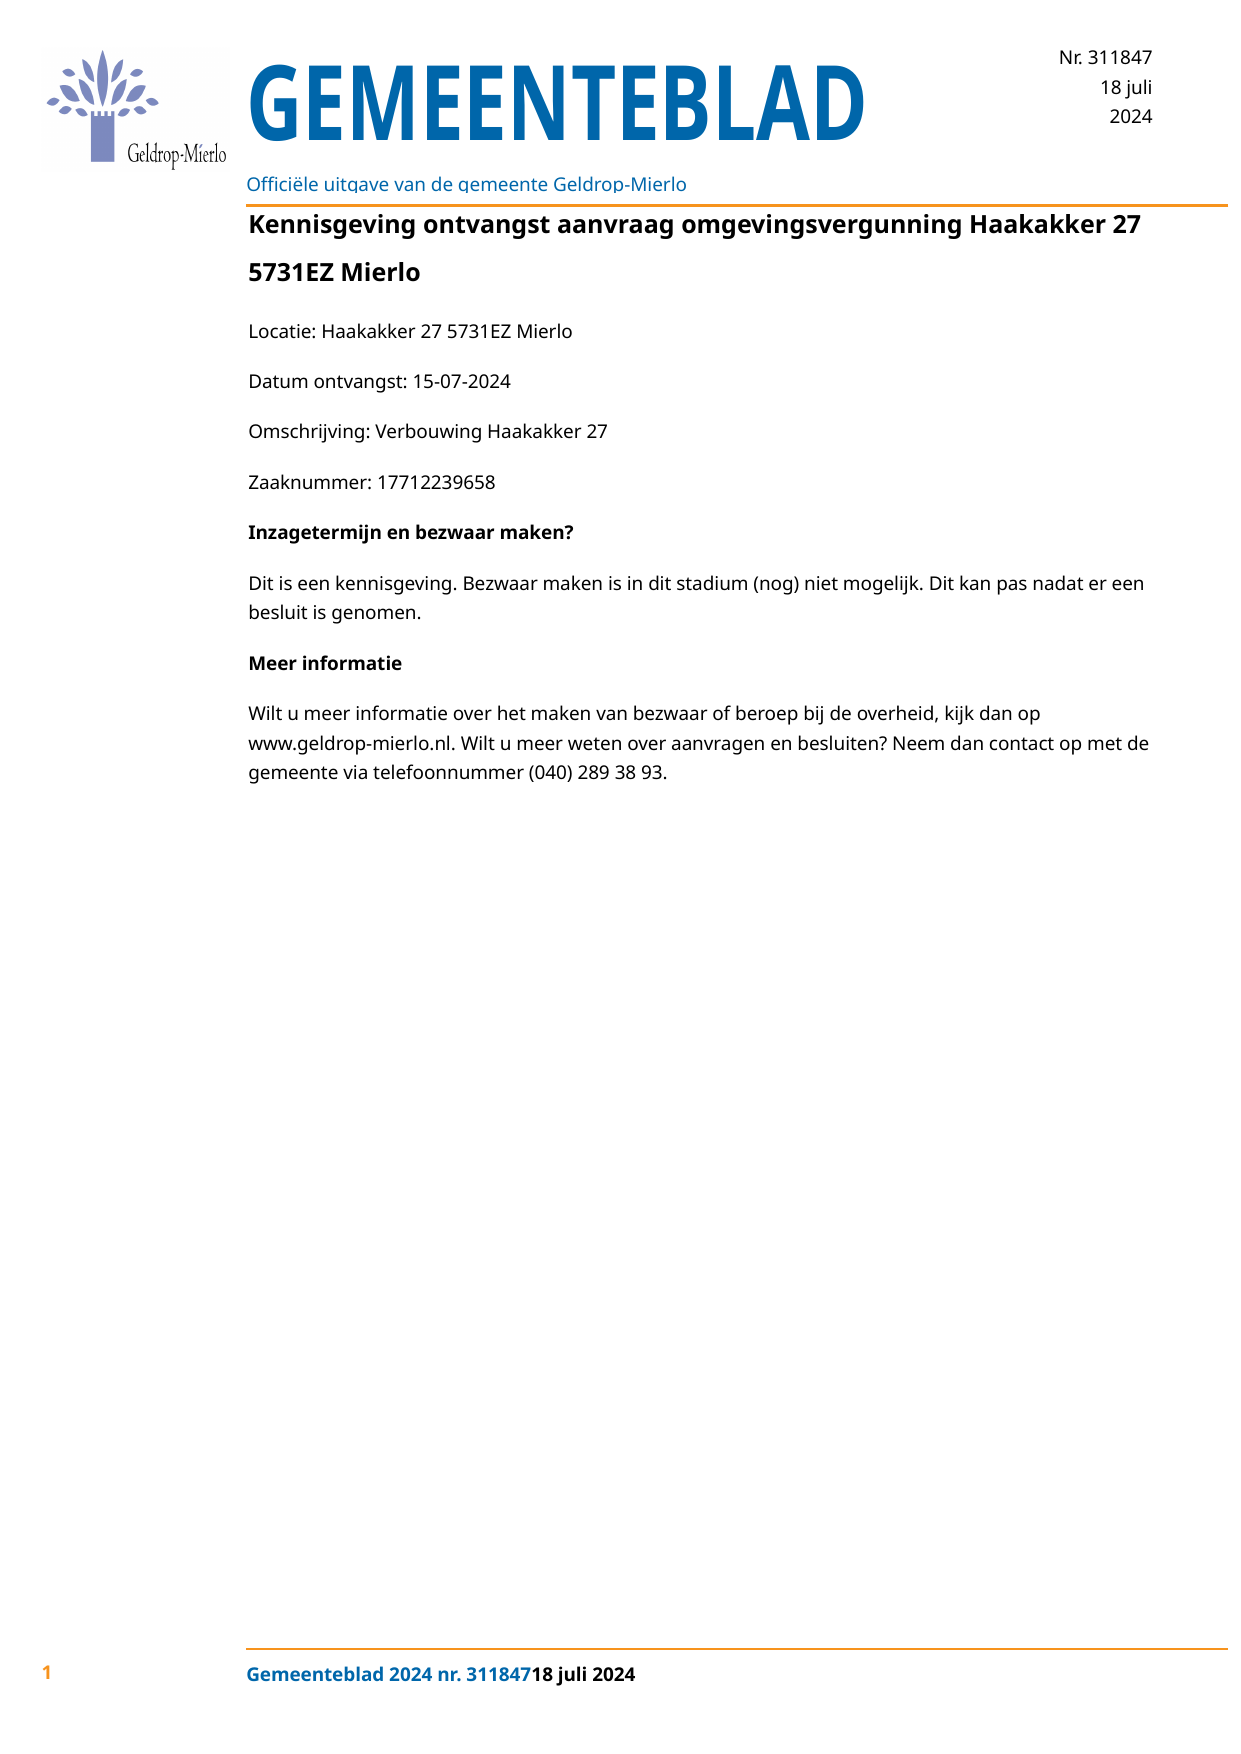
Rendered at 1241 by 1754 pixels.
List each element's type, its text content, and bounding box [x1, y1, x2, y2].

text Wilt u meer informatie over het maken van bezwaar of beroep bij de overheid, kijk dan op www.geldrop-mierlo.nl. Wilt u meer weten over aanvragen en besluiten? Neem dan contact op met de gemeente via telefoonnummer (040) 289 38 93. [248, 700, 1152, 785]
picture [41, 47, 231, 172]
text Dit is een kennisgeving. Bezwaar maken is in dit stadium (nog) niet mogelijk. Dit kan pas nadat er een besluit is genomen. [248, 570, 1152, 625]
text Omschrijving: Verbouwing Haakakker 27 [248, 419, 1152, 444]
text Locatie: Haakakker 27 5731EZ Mierlo [248, 318, 1152, 344]
text Meer informatie [248, 650, 1152, 676]
text Zaaknummer: 17712239658 [248, 469, 1152, 495]
text Kennisgeving ontvangst aanvraag omgevingsvergunning Haakakker 27 5731EZ Mierlo [248, 207, 1152, 288]
text Inzagetermijn en bezwaar maken? [248, 519, 1152, 545]
text Datum ontvangst: 15-07-2024 [248, 368, 1152, 394]
